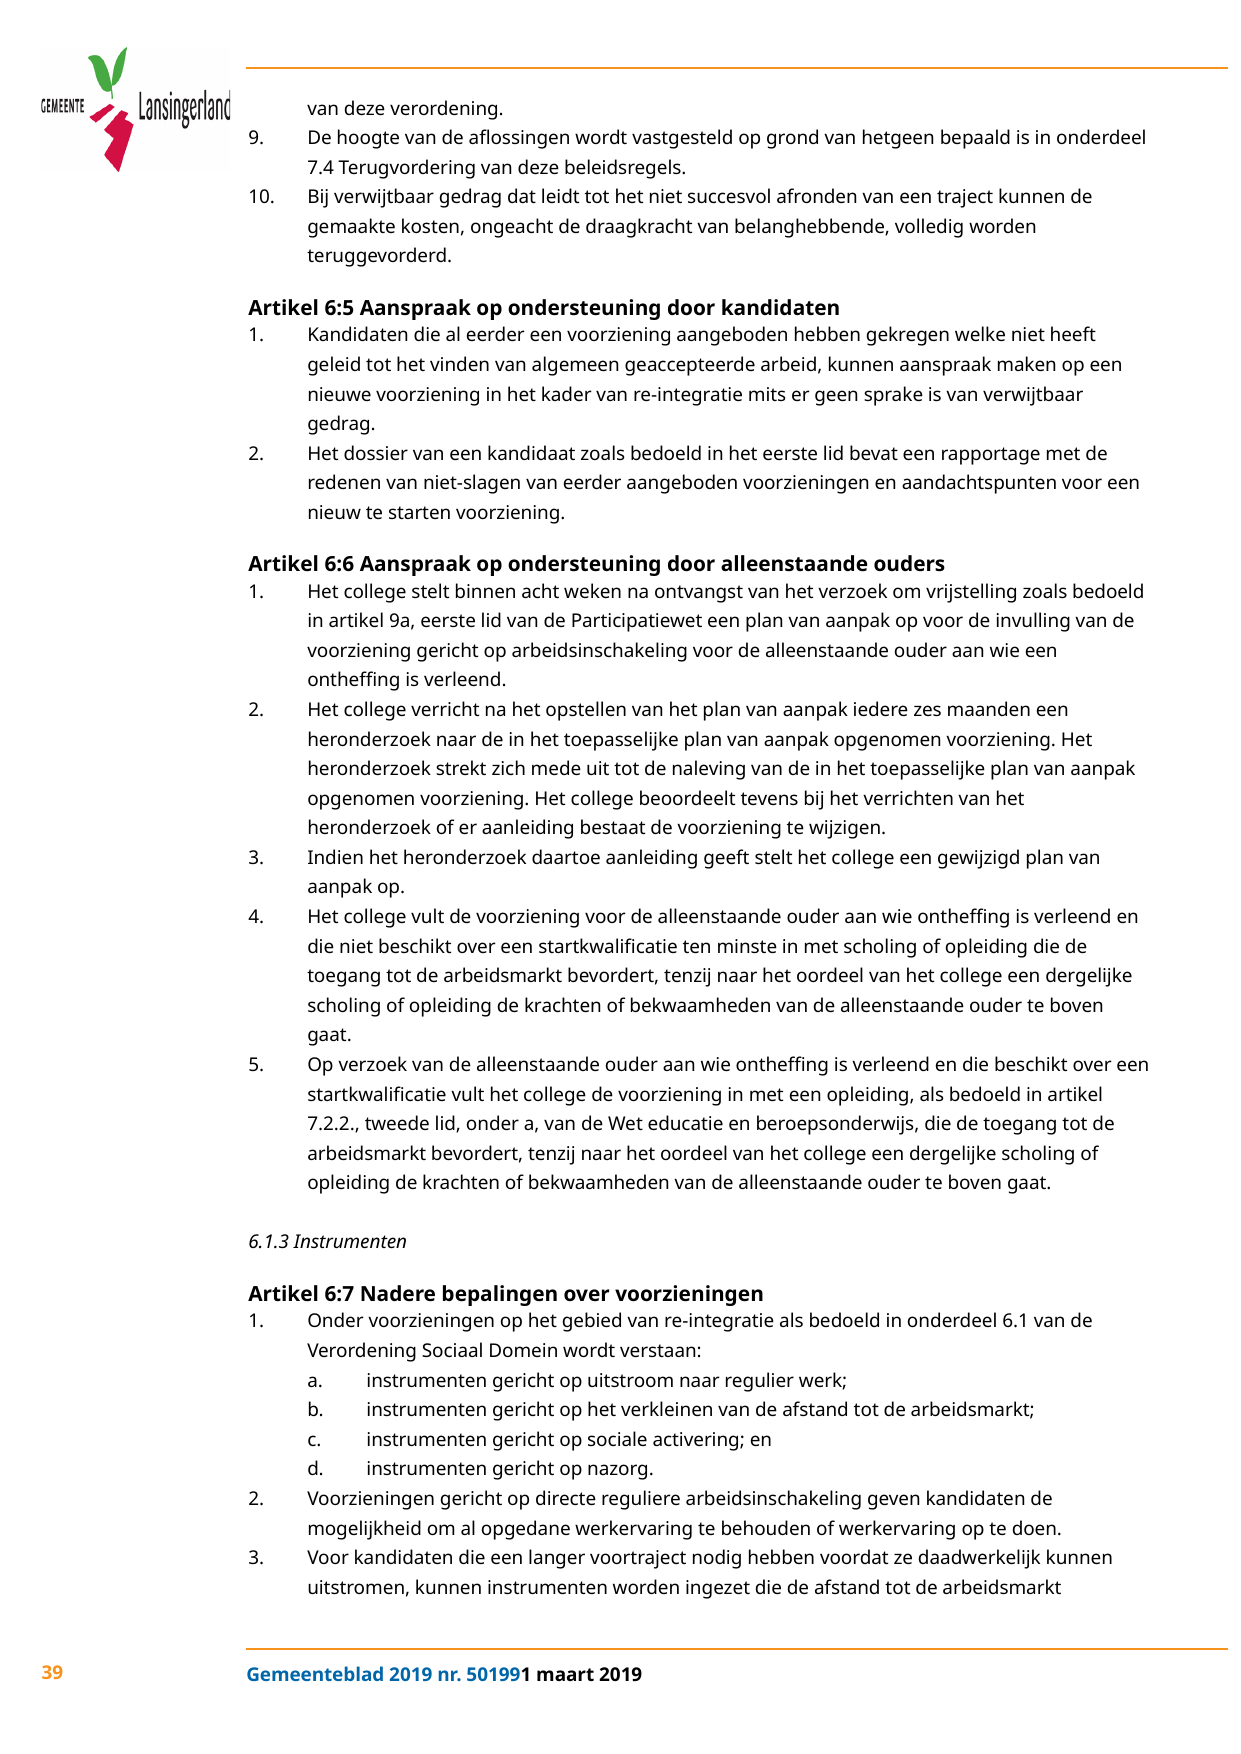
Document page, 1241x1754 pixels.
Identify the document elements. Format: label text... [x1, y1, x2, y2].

list Onder voorzieningen op het gebied van re-integratie als bedoeld in onderdeel 6.1 van de Verordening Sociaal Domein wordt verstaan: [248, 1308, 1152, 1363]
text 6.1.3 Instrumenten [248, 1229, 1152, 1254]
list instrumenten gericht op nazorg. [307, 1456, 1152, 1481]
picture [41, 47, 231, 172]
list Het college vult de voorziening voor de alleenstaande ouder aan wie ontheffing is verleend en die niet beschikt over een startkwalificatie ten minste in met scholing of opleiding die de toegang tot de arbeidsmarkt bevordert, tenzij naar het oordeel van het college een dergelijke scholing of opleiding de krachten of bekwaamheden van de alleenstaande ouder te boven gaat. [248, 903, 1152, 1047]
list Kandidaten die al eerder een voorziening aangeboden hebben gekregen welke niet heeft geleid tot het vinden van algemeen geaccepteerde arbeid, kunnen aanspraak maken op een nieuwe voorziening in het kader van re-integratie mits er geen sprake is van verwijtbaar gedrag. [248, 322, 1152, 436]
list instrumenten gericht op uitstroom naar regulier werk; [307, 1367, 1152, 1392]
list instrumenten gericht op het verkleinen van de afstand tot de arbeidsmarkt; [307, 1396, 1152, 1422]
list Het college stelt binnen acht weken na ontvangst van het verzoek om vrijstelling zoals bedoeld in artikel 9a, eerste lid van de Participatiewet een plan van aanpak op voor de invulling van de voorziening gericht op arbeidsinschakeling voor de alleenstaande ouder aan wie een ontheffing is verleend. [248, 578, 1152, 692]
text Artikel 6:5 Aanspraak op ondersteuning door kandidaten [248, 293, 1152, 322]
list Bij verwijtbaar gedrag dat leidt tot het niet succesvol afronden van een traject kunnen de gemaakte kosten, ongeacht de draagkracht van belanghebbende, volledig worden teruggevorderd. [248, 183, 1152, 268]
text Artikel 6:7 Nadere bepalingen over voorzieningen [248, 1279, 1152, 1308]
list Op verzoek van de alleenstaande ouder aan wie ontheffing is verleend en die beschikt over een startkwalificatie vult het college de voorziening in met een opleiding, als bedoeld in artikel 7.2.2., tweede lid, onder a, van de Wet educatie en beroepsonderwijs, die de toegang tot de arbeidsmarkt bevordert, tenzij naar het oordeel van het college een dergelijke scholing of opleiding de krachten of bekwaamheden van de alleenstaande ouder te boven gaat. [248, 1051, 1152, 1195]
list Voor kandidaten die een langer voortraject nodig hebben voordat ze daadwerkelijk kunnen uitstromen, kunnen instrumenten worden ingezet die de afstand tot de arbeidsmarkt [248, 1544, 1152, 1599]
list Het dossier van een kandidaat zoals bedoeld in het eerste lid bevat een rapportage met de redenen van niet-slagen van eerder aangeboden voorzieningen en aandachtspunten voor een nieuw te starten voorziening. [248, 440, 1152, 525]
list Indien het heronderzoek daartoe aanleiding geeft stelt het college een gewijzigd plan van aanpak op. [248, 844, 1152, 899]
list van deze verordening. [248, 95, 1152, 121]
list Het college verricht na het opstellen van het plan van aanpak iedere zes maanden een heronderzoek naar de in het toepasselijke plan van aanpak opgenomen voorziening. Het heronderzoek strekt zich mede uit tot de naleving van de in het toepasselijke plan van aanpak opgenomen voorziening. Het college beoordeelt tevens bij het verrichten van het heronderzoek of er aanleiding bestaat de voorziening te wijzigen. [248, 696, 1152, 840]
list De hoogte van de aflossingen wordt vastgesteld op grond van hetgeen bepaald is in onderdeel 7.4 Terugvordering van deze beleidsregels. [248, 124, 1152, 180]
list Voorzieningen gericht op directe reguliere arbeidsinschakeling geven kandidaten de mogelijkheid om al opgedane werkervaring te behouden of werkervaring op te doen. [248, 1485, 1152, 1540]
text Artikel 6:6 Aanspraak op ondersteuning door alleenstaande ouders [248, 549, 1152, 578]
list instrumenten gericht op sociale activering; en [307, 1426, 1152, 1452]
